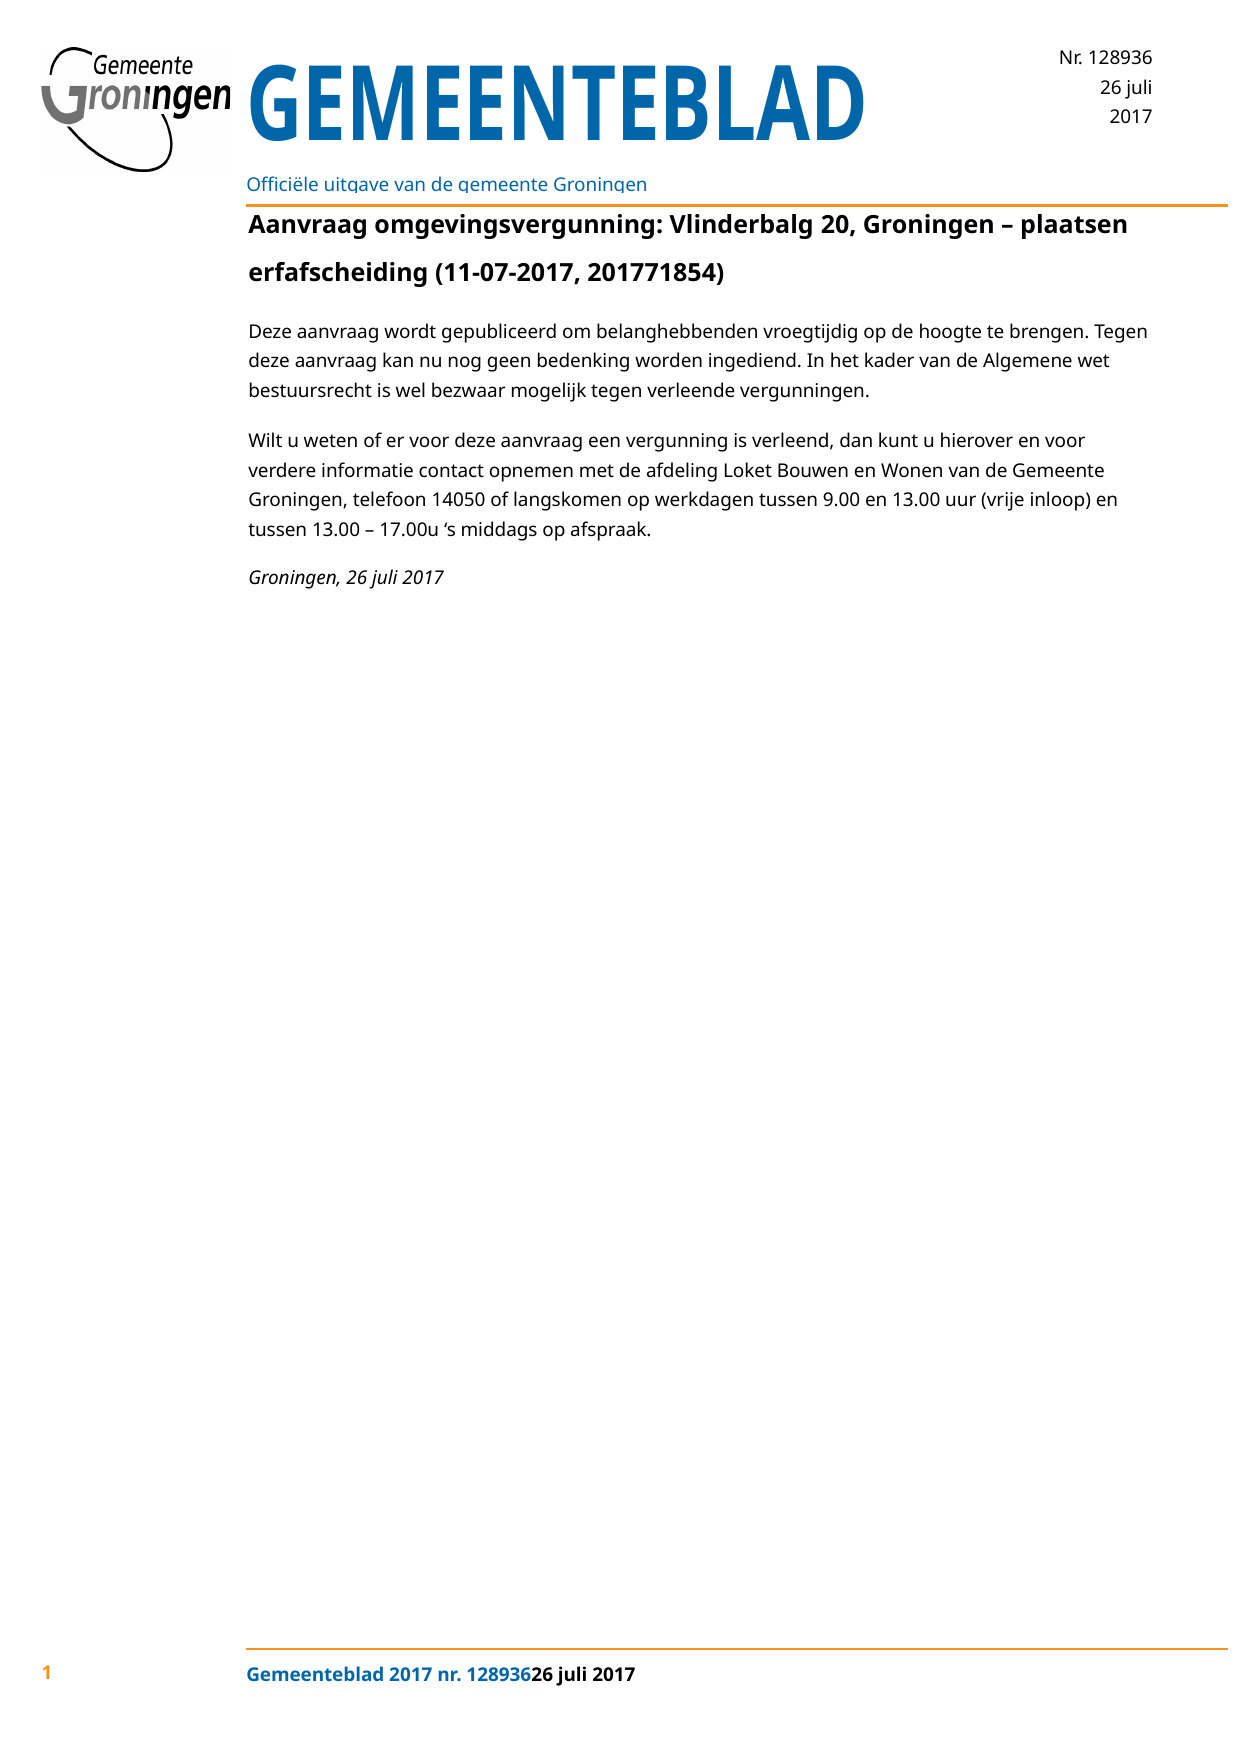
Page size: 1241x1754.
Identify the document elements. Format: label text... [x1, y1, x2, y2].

text Groningen, 26 juli 2017 [248, 564, 1152, 590]
text Wilt u weten of er voor deze aanvraag een vergunning is verleend, dan kunt u hierover en voor verdere informatie contact opnemen met de afdeling Loket Bouwen en Wonen van de Gemeente Groningen, telefoon 14050 of langskomen op werkdagen tussen 9.00 en 13.00 uur (vrije inloop) en tussen 13.00 – 17.00u ‘s middags op afspraak. [248, 427, 1152, 542]
text Aanvraag omgevingsvergunning: Vlinderbalg 20, Groningen – plaatsen erfafscheiding (11-07-2017, 201771854) [248, 207, 1152, 288]
text Deze aanvraag wordt gepubliceerd om belanghebbenden vroegtijdig op de hoogte te brengen. Tegen deze aanvraag kan nu nog geen bedenking worden ingediend. In het kader van de Algemene wet bestuursrecht is wel bezwaar mogelijk tegen verleende vergunningen. [248, 318, 1152, 403]
picture [41, 47, 231, 172]
